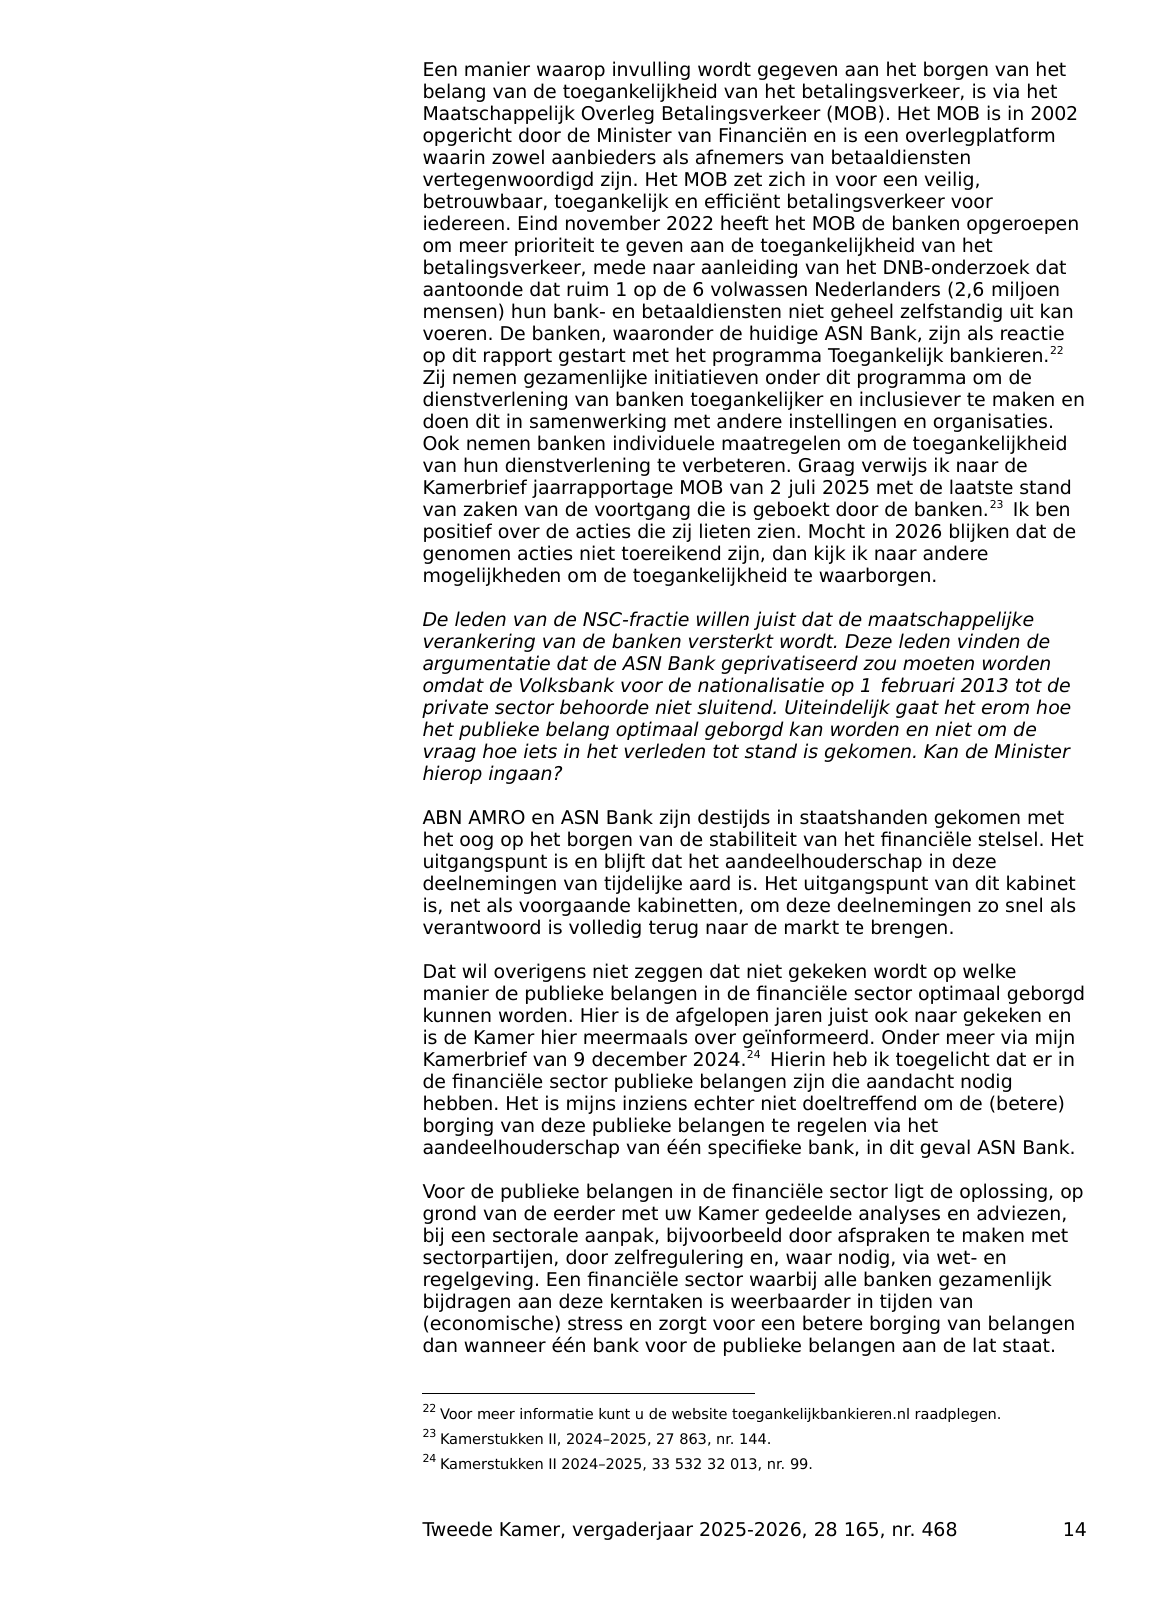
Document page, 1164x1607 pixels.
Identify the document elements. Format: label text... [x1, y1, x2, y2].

text ABN AMRO en ASN Bank zijn destijds in staatshanden gekomen met het oog op het borgen van de stabiliteit van het financiële stelsel. Het uitgangspunt is en blijft dat het aandeelhouderschap in deze deelnemingen van tijdelijke aard is. Het uitgangspunt van dit kabinet is, net als voorgaande kabinetten, om deze deelnemingen zo snel als verantwoord is volledig terug naar de markt te brengen. [422, 807, 1087, 939]
text Dat wil overigens niet zeggen dat niet gekeken wordt op welke manier de publieke belangen in de financiële sector optimaal geborgd kunnen worden. Hier is de afgelopen jaren juist ook naar gekeken en is de Kamer hier meermaals over geïnformeerd. Onder meer via mijn Kamerbrief van 9 december 2024. Hierin heb ik toegelicht dat er in de financiële sector publieke belangen zijn die aandacht nodig hebben. Het is mijns inziens echter niet doeltreffend om de (betere) borging van deze publieke belangen te regelen via het aandeelhouderschap van één specifieke bank, in dit geval ASN Bank. [422, 961, 1087, 1159]
text Kamerstukken II 2024–2025, 33 532 32 013, nr. 99. [422, 1452, 1087, 1474]
text De leden van de NSC-fractie willen juist dat de maatschappelijke verankering van de banken versterkt wordt. Deze leden vinden de argumentatie dat de ASN Bank geprivatiseerd zou moeten worden omdat de Volksbank voor de nationalisatie op 1 februari 2013 tot de private sector behoorde niet sluitend. Uiteindelijk gaat het erom hoe het publieke belang optimaal geborgd kan worden en niet om de vraag hoe iets in het verleden tot stand is gekomen. Kan de Minister hierop ingaan? [422, 609, 1087, 784]
text Kamerstukken II, 2024–2025, 27 863, nr. 144. [422, 1427, 1087, 1449]
text Een manier waarop invulling wordt gegeven aan het borgen van het belang van de toegankelijkheid van het betalingsverkeer, is via het Maatschappelijk Overleg Betalingsverkeer (MOB). Het MOB is in 2002 opgericht door de Minister van Financiën en is een overlegplatform waarin zowel aanbieders als afnemers van betaaldiensten vertegenwoordigd zijn. Het MOB zet zich in voor een veilig, betrouwbaar, toegankelijk en efficiënt betalingsverkeer voor iedereen. Eind november 2022 heeft het MOB de banken opgeroepen om meer prioriteit te geven aan de toegankelijkheid van het betalingsverkeer, mede naar aanleiding van het DNB-onderzoek dat aantoonde dat ruim 1 op de 6 volwassen Nederlanders (2,6 miljoen mensen) hun bank- en betaaldiensten niet geheel zelfstandig uit kan voeren. De banken, waaronder de huidige ASN Bank, zijn als reactie op dit rapport gestart met het programma Toegankelijk bankieren. Zij nemen gezamenlijke initiatieven onder dit programma om de dienstverlening van banken toegankelijker en inclusiever te maken en doen dit in samenwerking met andere instellingen en organisaties. Ook nemen banken individuele maatregelen om de toegankelijkheid van hun dienstverlening te verbeteren. Graag verwijs ik naar de Kamerbrief jaarrapportage MOB van 2 juli 2025 met de laatste stand van zaken van de voortgang die is geboekt door de banken. Ik ben positief over de acties die zij lieten zien. Mocht in 2026 blijken dat de genomen acties niet toereikend zijn, dan kijk ik naar andere mogelijkheden om de toegankelijkheid te waarborgen. [422, 59, 1087, 587]
text Voor de publieke belangen in de financiële sector ligt de oplossing, op grond van de eerder met uw Kamer gedeelde analyses en adviezen, bij een sectorale aanpak, bijvoorbeeld door afspraken te maken met sectorpartijen, door zelfregulering en, waar nodig, via wet- en regelgeving. Een financiële sector waarbij alle banken gezamenlijk bijdragen aan deze kerntaken is weerbaarder in tijden van (economische) stress en zorgt voor een betere borging van belangen dan wanneer één bank voor de publieke belangen aan de lat staat. [422, 1181, 1087, 1357]
text Voor meer informatie kunt u de website toegankelijkbankieren.nl raadplegen. [422, 1402, 1087, 1424]
